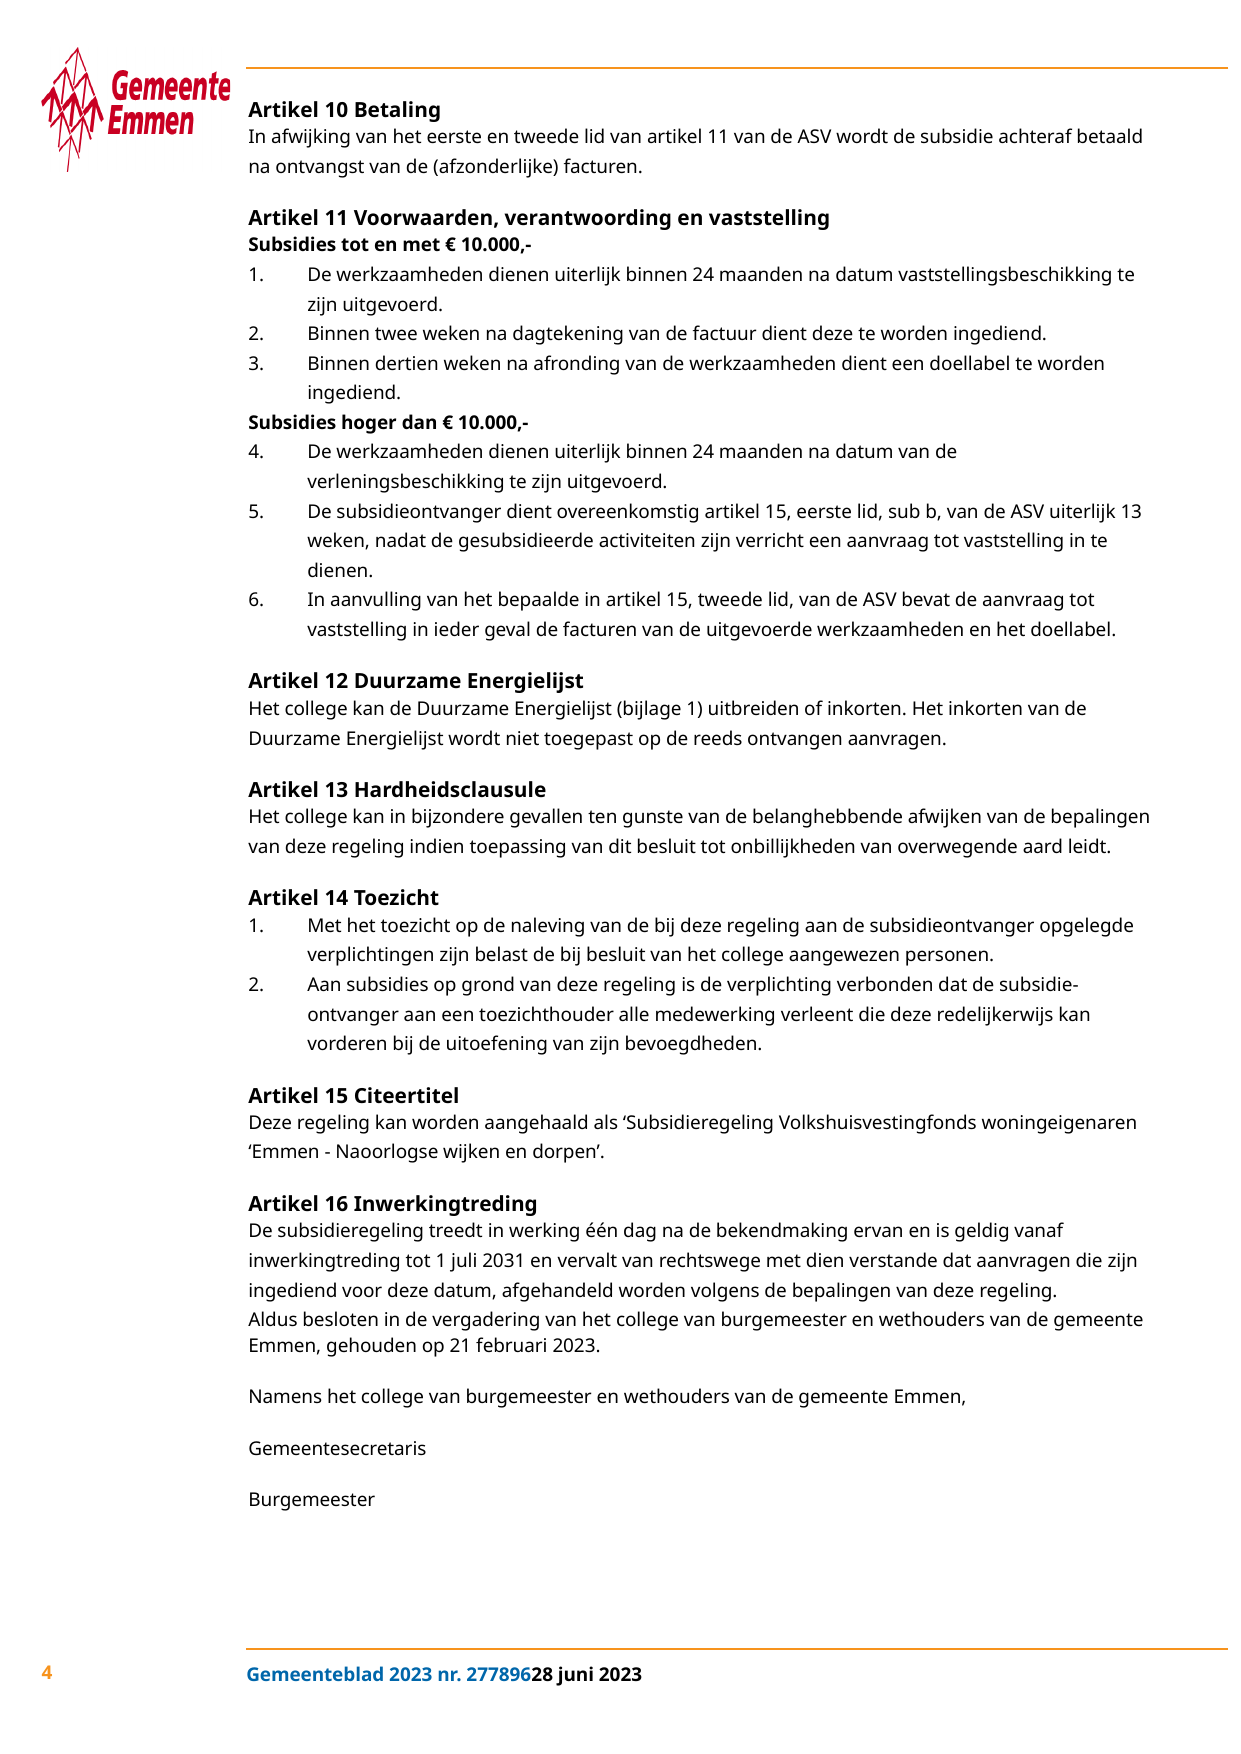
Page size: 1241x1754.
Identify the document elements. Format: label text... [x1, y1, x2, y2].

list De subsidieontvanger dient overeenkomstig artikel 15, eerste lid, sub b, van de ASV uiterlijk 13 weken, nadat de gesubsidieerde activiteiten zijn verricht een aanvraag tot vaststelling in te dienen. [248, 498, 1152, 583]
text Artikel 10 Betaling [248, 95, 1152, 123]
text Artikel 13 Hardheidsclausule [248, 775, 1152, 803]
list De werkzaamheden dienen uiterlijk binnen 24 maanden na datum van de verleningsbeschikking te zijn uitgevoerd. [248, 439, 1152, 494]
text De subsidieregeling treedt in werking één dag na de bekendmaking ervan en is geldig vanaf inwerkingtreding tot 1 juli 2031 en vervalt van rechtswege met dien verstande dat aanvragen die zijn ingediend voor deze datum, afgehandeld worden volgens de bepalingen van deze regeling. [248, 1218, 1152, 1302]
text Het college kan in bijzondere gevallen ten gunste van de belanghebbende afwijken van de bepalingen van deze regeling indien toepassing van dit besluit tot onbillijkheden van overwegende aard leidt. [248, 803, 1152, 859]
text Artikel 15 Citeertitel [248, 1081, 1152, 1109]
text Subsidies tot en met € 10.000,- [248, 232, 1152, 257]
text Gemeentesecretaris [248, 1435, 1152, 1461]
text Artikel 11 Voorwaarden, verantwoording en vaststelling [248, 203, 1152, 232]
text Artikel 14 Toezicht [248, 883, 1152, 912]
list In aanvulling van het bepaalde in artikel 15, tweede lid, van de ASV bevat de aanvraag tot vaststelling in ieder geval de facturen van de uitgevoerde werkzaamheden en het doellabel. [248, 587, 1152, 642]
text Burgemeester [248, 1486, 1152, 1512]
list Binnen dertien weken na afronding van de werkzaamheden dient een doellabel te worden ingediend. [248, 350, 1152, 405]
text Artikel 12 Duurzame Energielijst [248, 667, 1152, 695]
list De werkzaamheden dienen uiterlijk binnen 24 maanden na datum vaststellingsbeschikking te zijn uitgevoerd. [248, 261, 1152, 317]
text In afwijking van het eerste en tweede lid van artikel 11 van de ASV wordt de subsidie achteraf betaald na ontvangst van de (afzonderlijke) facturen. [248, 123, 1152, 178]
text Deze regeling kan worden aangehaald als ‘Subsidieregeling Volkshuisvestingfonds woningeigenaren ‘Emmen - Naoorlogse wijken en dorpen’. [248, 1109, 1152, 1164]
text Het college kan de Duurzame Energielijst (bijlage 1) uitbreiden of inkorten. Het inkorten van de Duurzame Energielijst wordt niet toegepast op de reeds ontvangen aanvragen. [248, 695, 1152, 750]
text Artikel 16 Inwerkingtreding [248, 1189, 1152, 1218]
picture [41, 47, 231, 172]
text Subsidies hoger dan € 10.000,- [248, 409, 1152, 435]
list Met het toezicht op de naleving van de bij deze regeling aan de subsidieontvanger opgelegde verplichtingen zijn belast de bij besluit van het college aangewezen personen. [248, 912, 1152, 967]
text Namens het college van burgemeester en wethouders van de gemeente Emmen, [248, 1383, 1152, 1409]
text Aldus besloten in de vergadering van het college van burgemeester en wethouders van de gemeente Emmen, gehouden op 21 februari 2023. [248, 1306, 1152, 1358]
list Binnen twee weken na dagtekening van de factuur dient deze te worden ingediend. [248, 320, 1152, 346]
list Aan subsidies op grond van deze regeling is de verplichting verbonden dat de subsidie-ontvanger aan een toezichthouder alle medewerking verleent die deze redelijkerwijs kan vorderen bij de uitoefening van zijn bevoegdheden. [248, 971, 1152, 1056]
